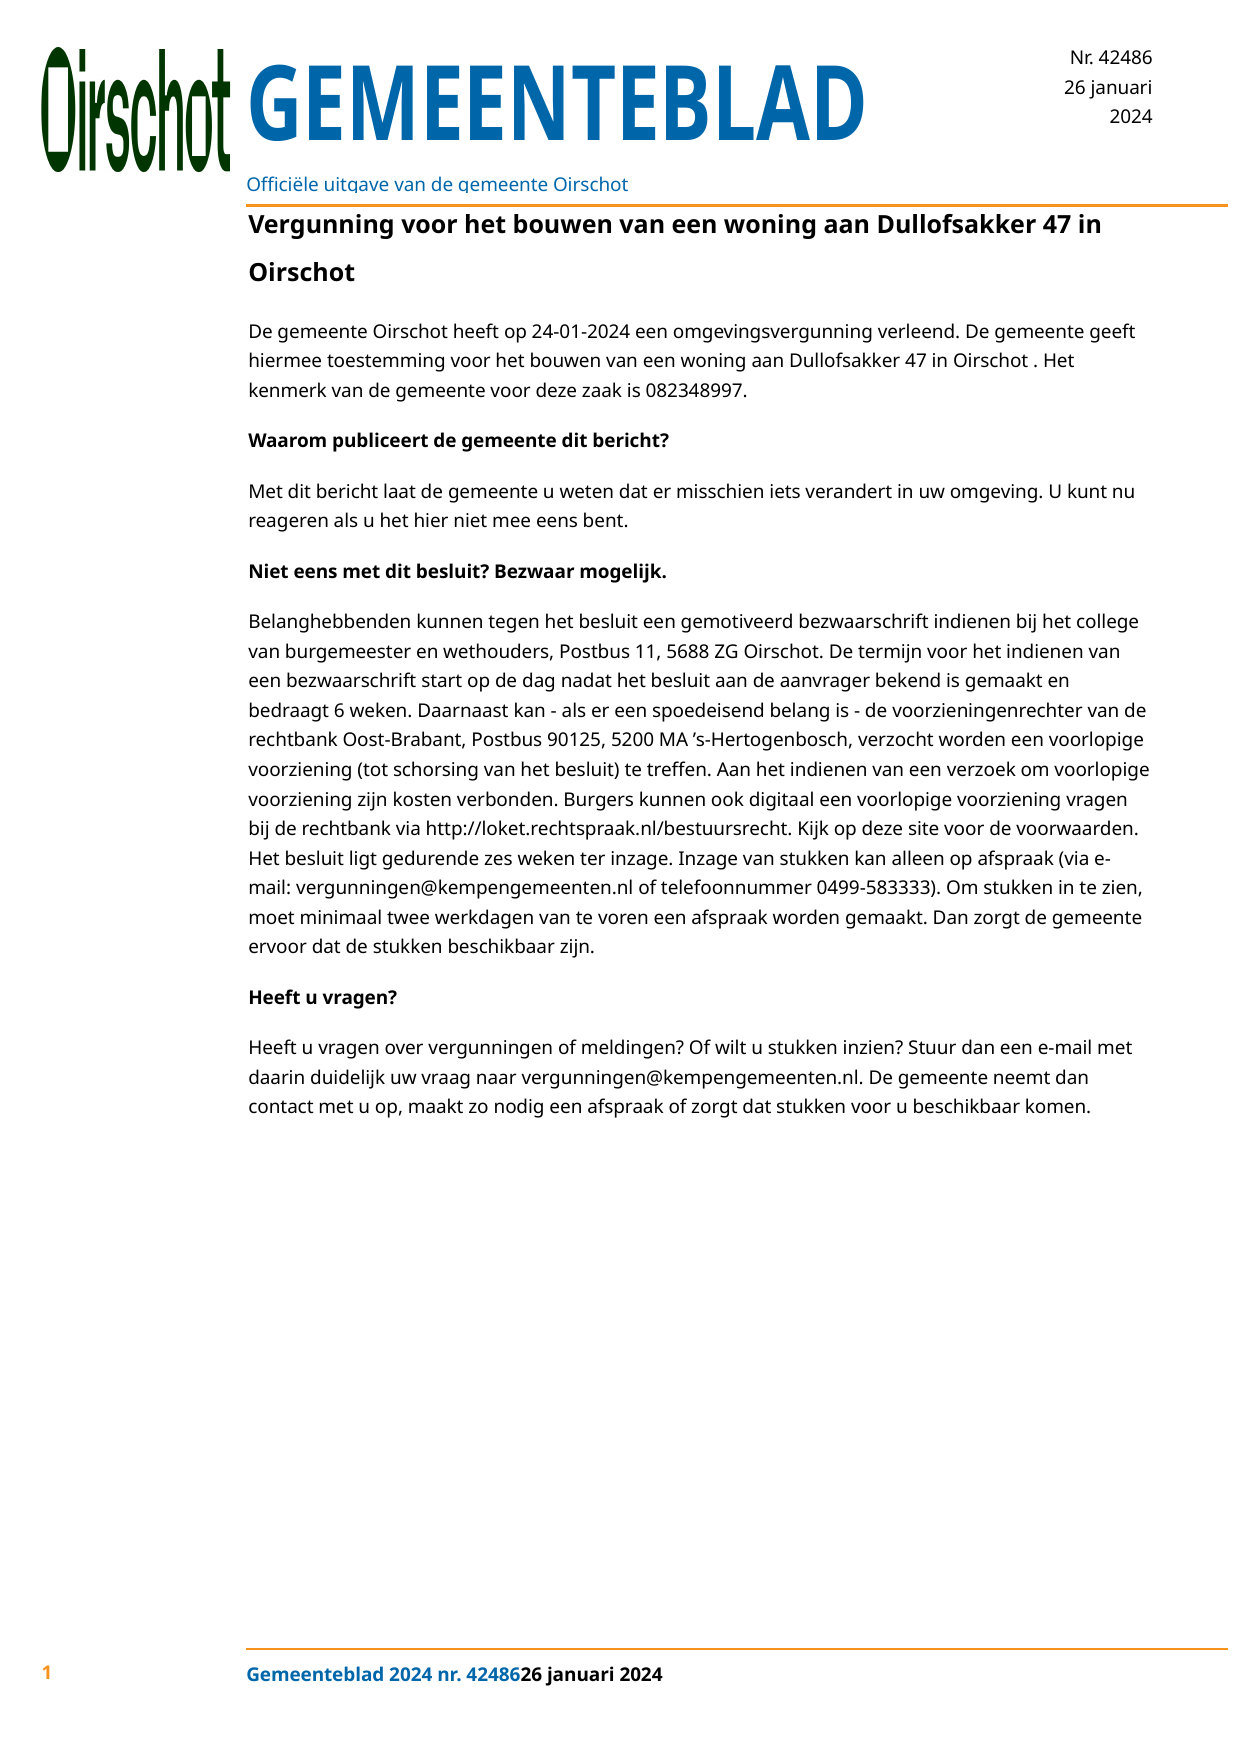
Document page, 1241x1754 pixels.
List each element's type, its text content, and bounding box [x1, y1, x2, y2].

text Belanghebbenden kunnen tegen het besluit een gemotiveerd bezwaarschrift indienen bij het college van burgemeester en wethouders, Postbus 11, 5688 ZG Oirschot. De termijn voor het indienen van een bezwaarschrift start op de dag nadat het besluit aan de aanvrager bekend is gemaakt en bedraagt 6 weken. Daarnaast kan - als er een spoedeisend belang is - de voorzieningenrechter van de rechtbank Oost-Brabant, Postbus 90125, 5200 MA ’s-Hertogenbosch, verzocht worden een voorlopige voorziening (tot schorsing van het besluit) te treffen. Aan het indienen van een verzoek om voorlopige voorziening zijn kosten verbonden. Burgers kunnen ook digitaal een voorlopige voorziening vragen bij de rechtbank via http://loket.rechtspraak.nl/bestuursrecht. Kijk op deze site voor de voorwaarden. Het besluit ligt gedurende zes weken ter inzage. Inzage van stukken kan alleen op afspraak (via e-mail: vergunningen@kempengemeenten.nl of telefoonnummer 0499-583333). Om stukken in te zien, moet minimaal twee werkdagen van te voren een afspraak worden gemaakt. Dan zorgt de gemeente ervoor dat de stukken beschikbaar zijn. [248, 608, 1152, 959]
text Waarom publiceert de gemeente dit bericht? [248, 427, 1152, 453]
text Heeft u vragen over vergunningen of meldingen? Of wilt u stukken inzien? Stuur dan een e-mail met daarin duidelijk uw vraag naar vergunningen@kempengemeenten.nl. De gemeente neemt dan contact met u op, maakt zo nodig een afspraak of zorgt dat stukken voor u beschikbaar komen. [248, 1034, 1152, 1119]
text Niet eens met dit besluit? Bezwaar mogelijk. [248, 558, 1152, 584]
text Heeft u vragen? [248, 984, 1152, 1010]
picture [41, 47, 231, 172]
text Vergunning voor het bouwen van een woning aan Dullofsakker 47 in Oirschot [248, 207, 1152, 288]
text De gemeente Oirschot heeft op 24-01-2024 een omgevingsvergunning verleend. De gemeente geeft hiermee toestemming voor het bouwen van een woning aan Dullofsakker 47 in Oirschot . Het kenmerk van de gemeente voor deze zaak is 082348997. [248, 318, 1152, 403]
text Met dit bericht laat de gemeente u weten dat er misschien iets verandert in uw omgeving. U kunt nu reageren als u het hier niet mee eens bent. [248, 478, 1152, 533]
